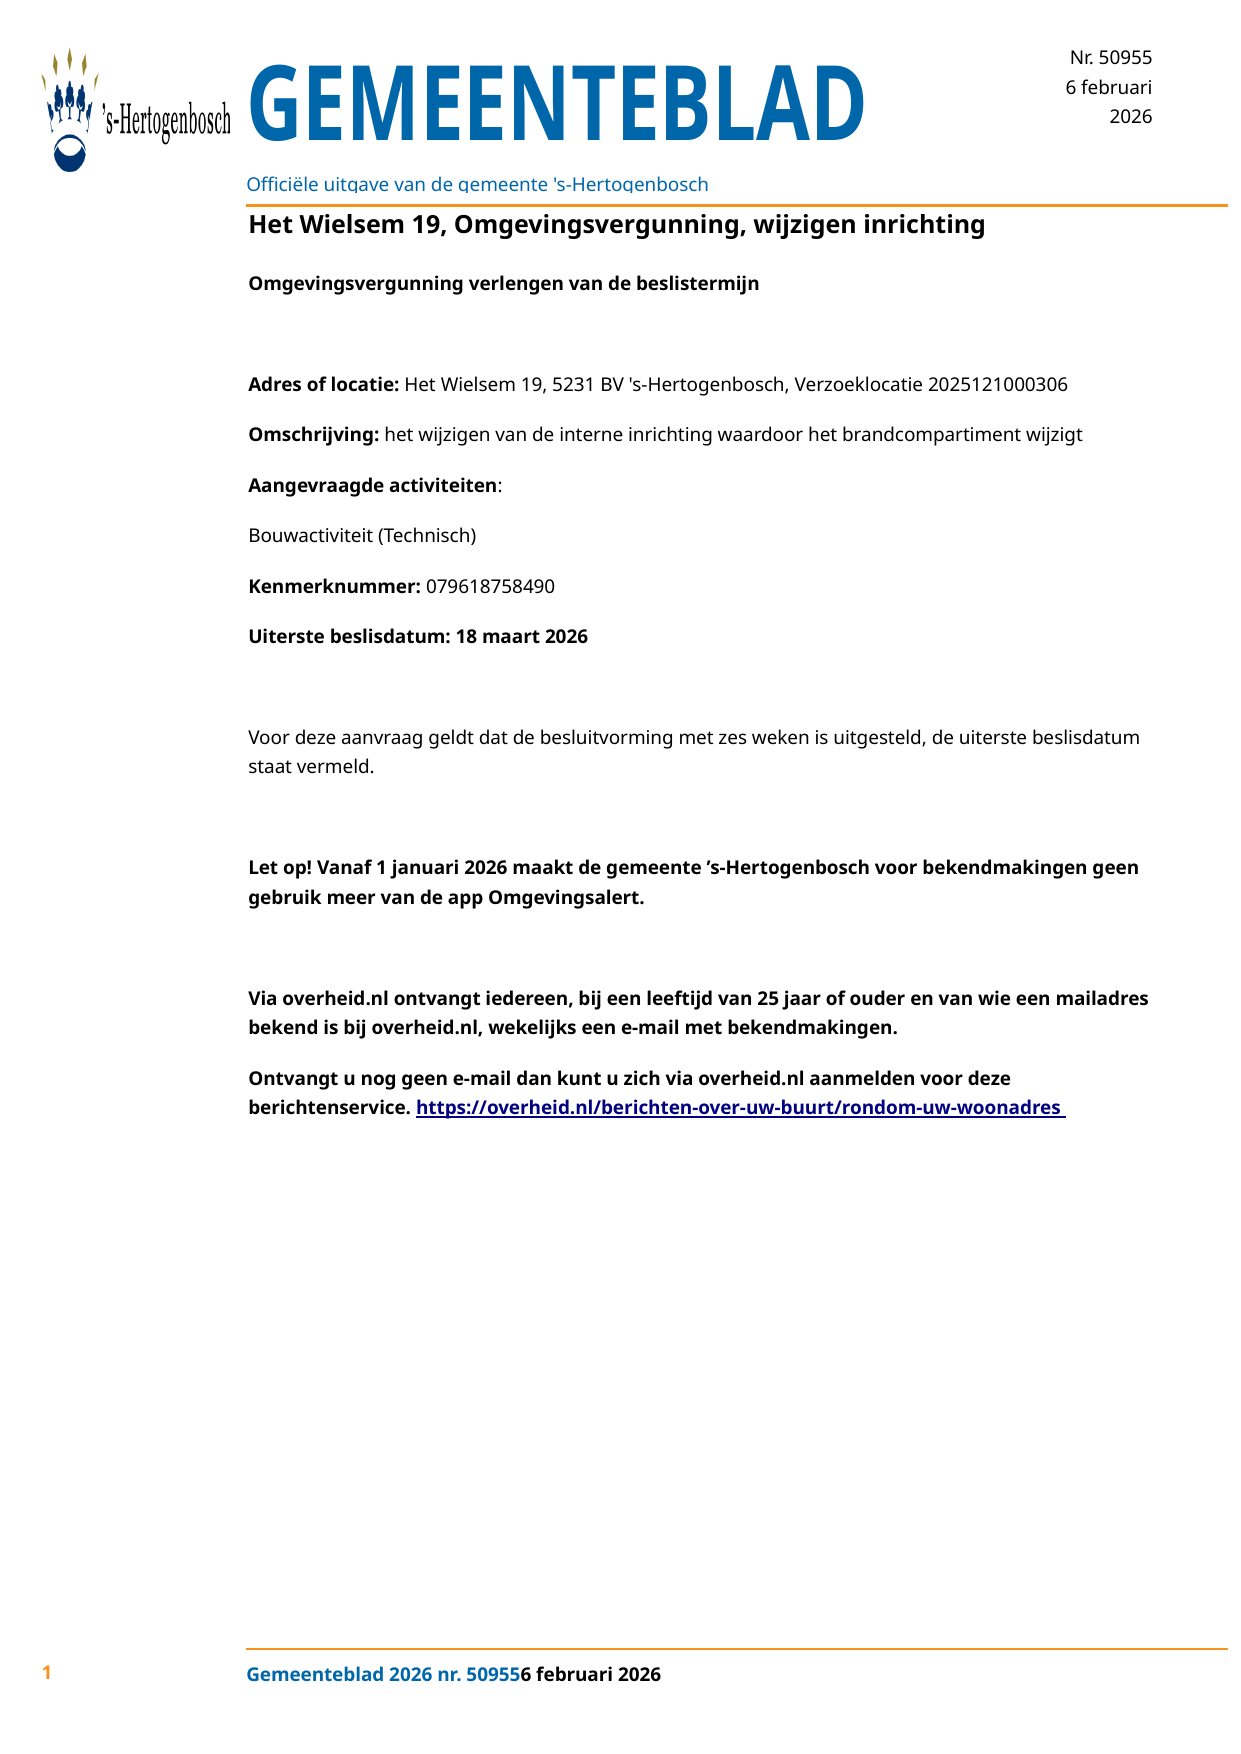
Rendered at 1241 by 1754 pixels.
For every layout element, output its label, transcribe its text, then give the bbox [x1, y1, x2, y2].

text Via overheid.nl ontvangt iedereen, bij een leeftijd van 25 jaar of ouder en van wie een mailadres bekend is bij overheid.nl, wekelijks een e-mail met bekendmakingen. [248, 985, 1152, 1040]
text Uiterste beslisdatum: 18 maart 2026 [248, 623, 1152, 649]
text Let op! Vanaf 1 januari 2026 maakt de gemeente ’s-Hertogenbosch voor bekendmakingen geen gebruik meer van de app Omgevingsalert. [248, 854, 1152, 910]
text Omschrijving: het wijzigen van de interne inrichting waardoor het brandcompartiment wijzigt [248, 422, 1152, 447]
text Het Wielsem 19, Omgevingsvergunning, wijzigen inrichting [248, 207, 1152, 241]
text Voor deze aanvraag geldt dat de besluitvorming met zes weken is uitgesteld, de uiterste beslisdatum staat vermeld. [248, 724, 1152, 779]
text Aangevraagde activiteiten: [248, 472, 1152, 498]
text Kenmerknummer: 079618758490 [248, 573, 1152, 598]
text Adres of locatie: Het Wielsem 19, 5231 BV 's-Hertogenbosch, Verzoeklocatie 2025121000306 [248, 371, 1152, 397]
picture [41, 47, 231, 172]
text Bouwactiviteit (Technisch) [248, 522, 1152, 548]
text Omgevingsvergunning verlengen van de beslistermijn [248, 270, 1152, 296]
text Ontvangt u nog geen e-mail dan kunt u zich via overheid.nl aanmelden voor deze berichtenservice. https://overheid.nl/berichten-over-uw-buurt/rondom-uw-woonadres [248, 1065, 1152, 1120]
